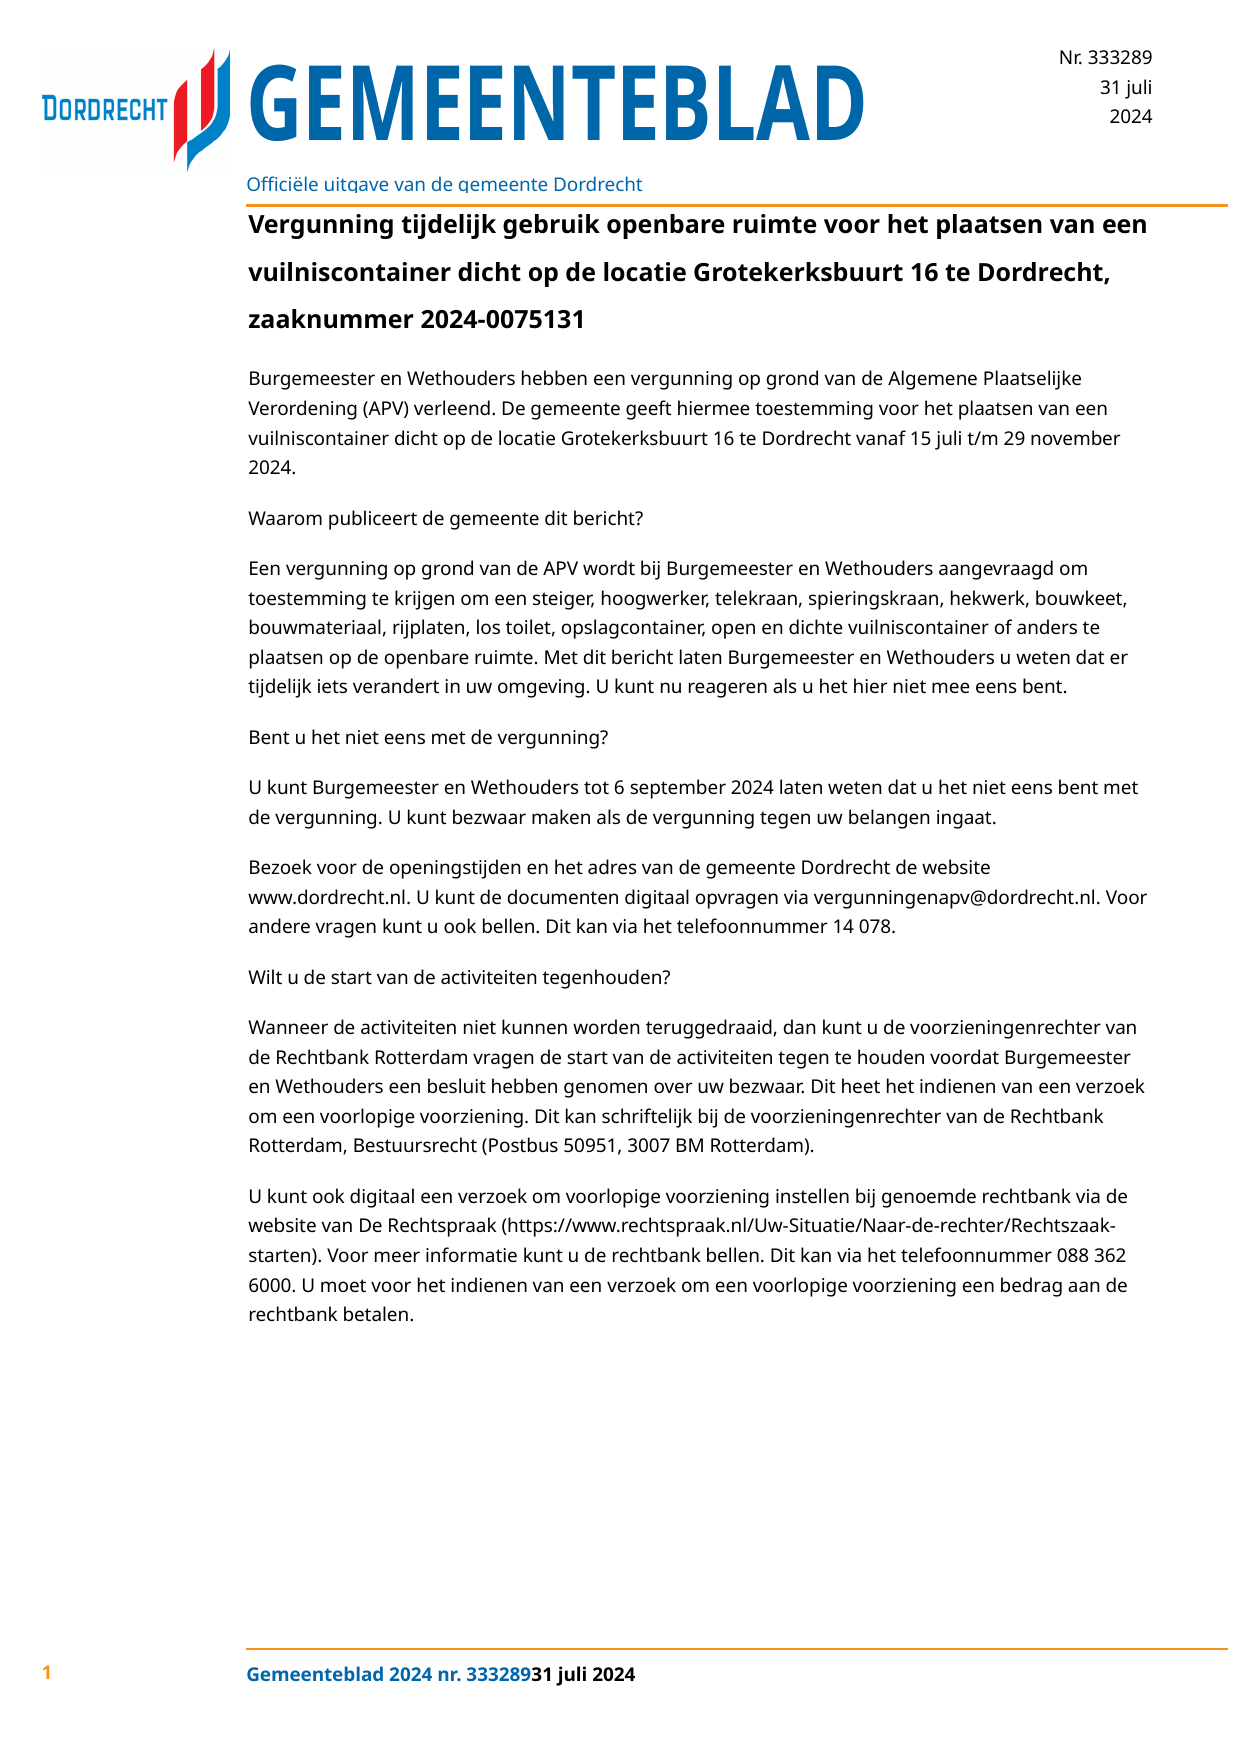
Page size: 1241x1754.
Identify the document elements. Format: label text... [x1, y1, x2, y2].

text Wilt u de start van de activiteiten tegenhouden? [248, 964, 1152, 989]
text Vergunning tijdelijk gebruik openbare ruimte voor het plaatsen van een vuilniscontainer dicht op de locatie Grotekerksbuurt 16 te Dordrecht, zaaknummer 2024-0075131 [248, 207, 1152, 336]
text Bent u het niet eens met de vergunning? [248, 724, 1152, 749]
text Bezoek voor de openingstijden en het adres van de gemeente Dordrecht de website www.dordrecht.nl. U kunt de documenten digitaal opvragen via vergunningenapv@dordrecht.nl. Voor andere vragen kunt u ook bellen. Dit kan via het telefoonnummer 14 078. [248, 854, 1152, 939]
text Een vergunning op grond van de APV wordt bij Burgemeester en Wethouders aangevraagd om toestemming te krijgen om een steiger, hoogwerker, telekraan, spieringskraan, hekwerk, bouwkeet, bouwmateriaal, rijplaten, los toilet, opslagcontainer, open en dichte vuilniscontainer of anders te plaatsen op de openbare ruimte. Met dit bericht laten Burgemeester en Wethouders u weten dat er tijdelijk iets verandert in uw omgeving. U kunt nu reageren als u het hier niet mee eens bent. [248, 555, 1152, 699]
text Burgemeester en Wethouders hebben een vergunning op grond van de Algemene Plaatselijke Verordening (APV) verleend. De gemeente geeft hiermee toestemming voor het plaatsen van een vuilniscontainer dicht op de locatie Grotekerksbuurt 16 te Dordrecht vanaf 15 juli t/m 29 november 2024. [248, 366, 1152, 480]
text U kunt Burgemeester en Wethouders tot 6 september 2024 laten weten dat u het niet eens bent met de vergunning. U kunt bezwaar maken als de vergunning tegen uw belangen ingaat. [248, 774, 1152, 829]
text U kunt ook digitaal een verzoek om voorlopige voorziening instellen bij genoemde rechtbank via de website van De Rechtspraak (https://www.rechtspraak.nl/Uw-Situatie/Naar-de-rechter/Rechtszaak-starten). Voor meer informatie kunt u de rechtbank bellen. Dit kan via het telefoonnummer 088 362 6000. U moet voor het indienen van een verzoek om een voorlopige voorziening een bedrag aan de rechtbank betalen. [248, 1183, 1152, 1327]
text Wanneer de activiteiten niet kunnen worden teruggedraaid, dan kunt u de voorzieningenrechter van de Rechtbank Rotterdam vragen de start van de activiteiten tegen te houden voordat Burgemeester en Wethouders een besluit hebben genomen over uw bezwaar. Dit heet het indienen van een verzoek om een voorlopige voorziening. Dit kan schriftelijk bij de voorzieningenrechter van de Rechtbank Rotterdam, Bestuursrecht (Postbus 50951, 3007 BM Rotterdam). [248, 1014, 1152, 1158]
picture [41, 47, 231, 172]
text Waarom publiceert de gemeente dit bericht? [248, 505, 1152, 530]
